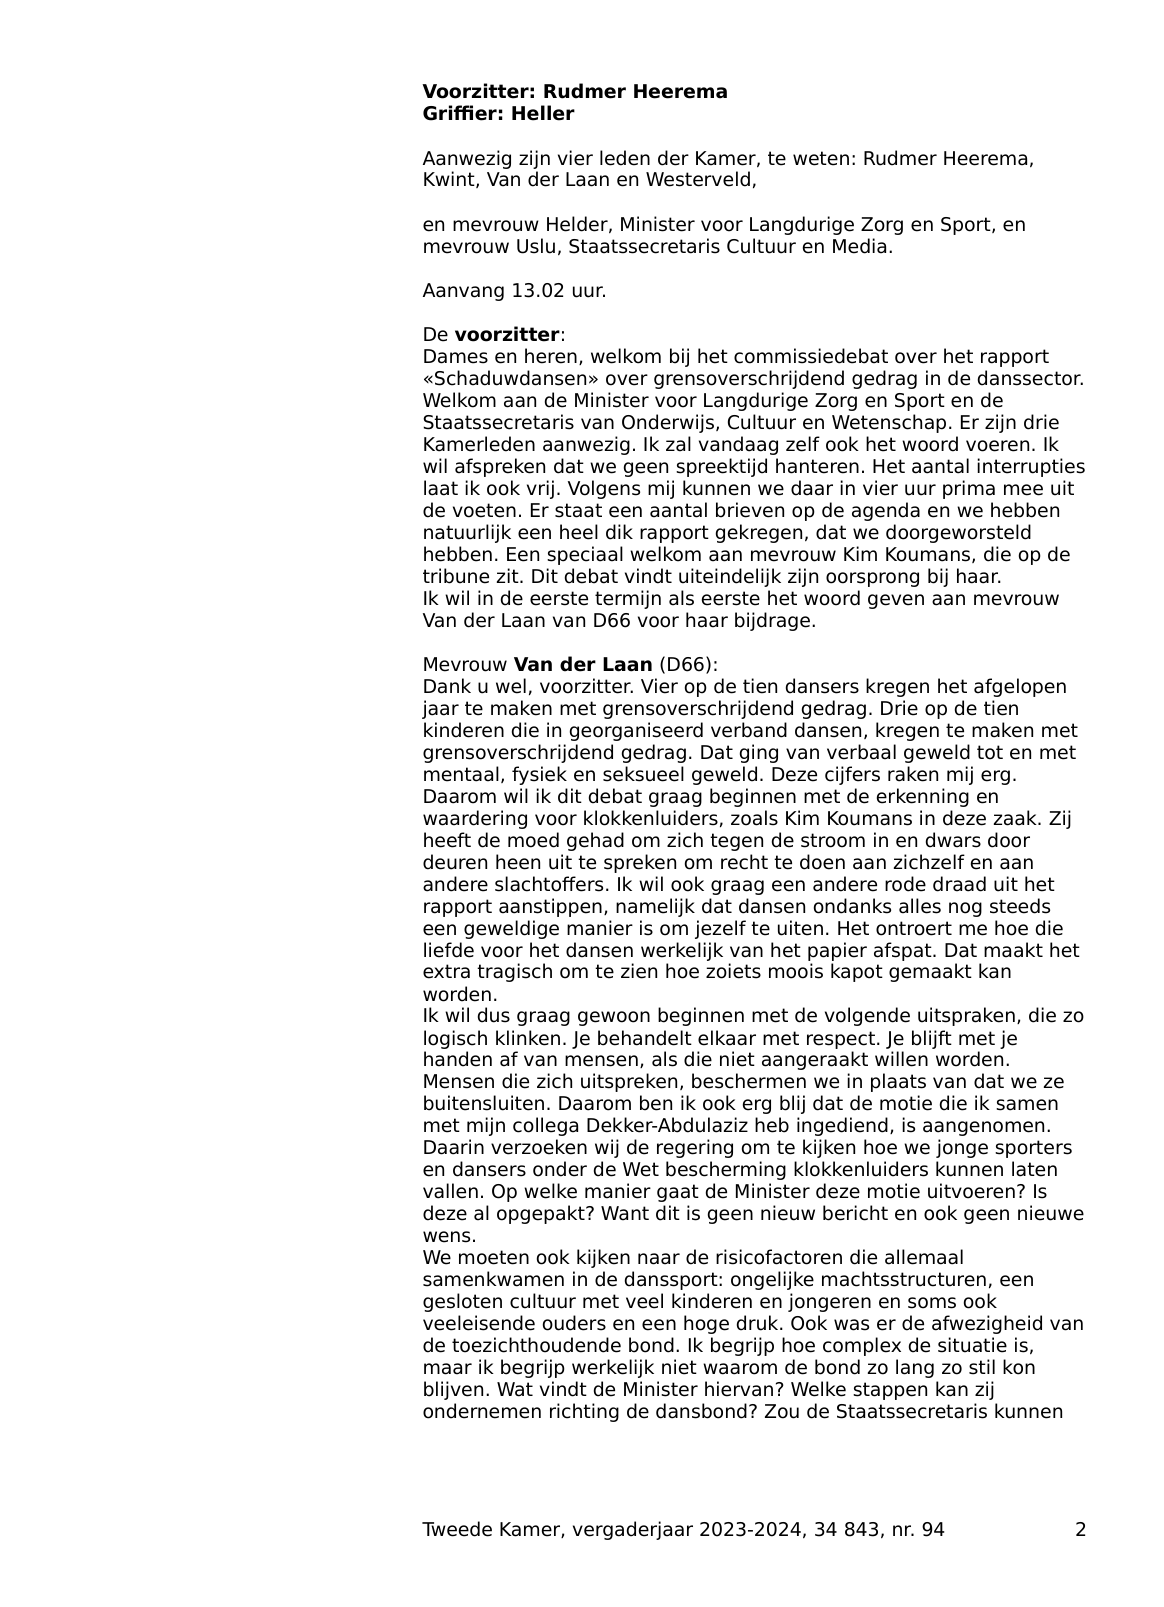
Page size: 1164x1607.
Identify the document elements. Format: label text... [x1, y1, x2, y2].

text Dank u wel, voorzitter. Vier op de tien dansers kregen het afgelopen jaar te maken met grensoverschrijdend gedrag. Drie op de tien kinderen die in georganiseerd verband dansen, kregen te maken met grensoverschrijdend gedrag. Dat ging van verbaal geweld tot en met mentaal, fysiek en seksueel geweld. Deze cijfers raken mij erg. Daarom wil ik dit debat graag beginnen met de erkenning en waardering voor klokkenluiders, zoals Kim Koumans in deze zaak. Zij heeft de moed gehad om zich tegen de stroom in en dwars door deuren heen uit te spreken om recht te doen aan zichzelf en aan andere slachtoffers. Ik wil ook graag een andere rode draad uit het rapport aanstippen, namelijk dat dansen ondanks alles nog steeds een geweldige manier is om jezelf te uiten. Het ontroert me hoe die liefde voor het dansen werkelijk van het papier afspat. Dat maakt het extra tragisch om te zien hoe zoiets moois kapot gemaakt kan worden. [422, 676, 1087, 1005]
text Voorzitter: Rudmer Heerema [422, 81, 1087, 103]
text Aanvang 13.02 uur. [422, 280, 1087, 302]
text en mevrouw Helder, Minister voor Langdurige Zorg en Sport, en mevrouw Uslu, Staatssecretaris Cultuur en Media. [422, 213, 1087, 257]
text Ik wil dus graag gewoon beginnen met de volgende uitspraken, die zo logisch klinken. Je behandelt elkaar met respect. Je blijft met je handen af van mensen, als die niet aangeraakt willen worden. Mensen die zich uitspreken, beschermen we in plaats van dat we ze buitensluiten. Daarom ben ik ook erg blij dat de motie die ik samen met mijn collega Dekker-Abdulaziz heb ingediend, is aangenomen. Daarin verzoeken wij de regering om te kijken hoe we jonge sporters en dansers onder de Wet bescherming klokkenluiders kunnen laten vallen. Op welke manier gaat de Minister deze motie uitvoeren? Is deze al opgepakt? Want dit is geen nieuw bericht en ook geen nieuwe wens. [422, 1005, 1087, 1247]
text We moeten ook kijken naar de risicofactoren die allemaal samenkwamen in de danssport: ongelijke machtsstructuren, een gesloten cultuur met veel kinderen en jongeren en soms ook veeleisende ouders en een hoge druk. Ook was er de afwezigheid van de toezichthoudende bond. Ik begrijp hoe complex de situatie is, maar ik begrijp werkelijk niet waarom de bond zo lang zo stil kon blijven. Wat vindt de Minister hiervan? Welke stappen kan zij ondernemen richting de dansbond? Zou de Staatssecretaris kunnen [422, 1247, 1087, 1423]
text Griffier: Heller [422, 103, 1087, 125]
text Dames en heren, welkom bij het commissiedebat over het rapport «Schaduwdansen» over grensoverschrijdend gedrag in de danssector. Welkom aan de Minister voor Langdurige Zorg en Sport en de Staatssecretaris van Onderwijs, Cultuur en Wetenschap. Er zijn drie Kamerleden aanwezig. Ik zal vandaag zelf ook het woord voeren. Ik wil afspreken dat we geen spreektijd hanteren. Het aantal interrupties laat ik ook vrij. Volgens mij kunnen we daar in vier uur prima mee uit de voeten. Er staat een aantal brieven op de agenda en we hebben natuurlijk een heel dik rapport gekregen, dat we doorgeworsteld hebben. Een speciaal welkom aan mevrouw Kim Koumans, die op de tribune zit. Dit debat vindt uiteindelijk zijn oorsprong bij haar. [422, 346, 1087, 588]
text De voorzitter: [422, 324, 1087, 346]
text Mevrouw Van der Laan (D66): [422, 654, 1087, 676]
text Ik wil in de eerste termijn als eerste het woord geven aan mevrouw Van der Laan van D66 voor haar bijdrage. [422, 588, 1087, 632]
text Aanwezig zijn vier leden der Kamer, te weten: Rudmer Heerema, Kwint, Van der Laan en Westerveld, [422, 147, 1087, 191]
